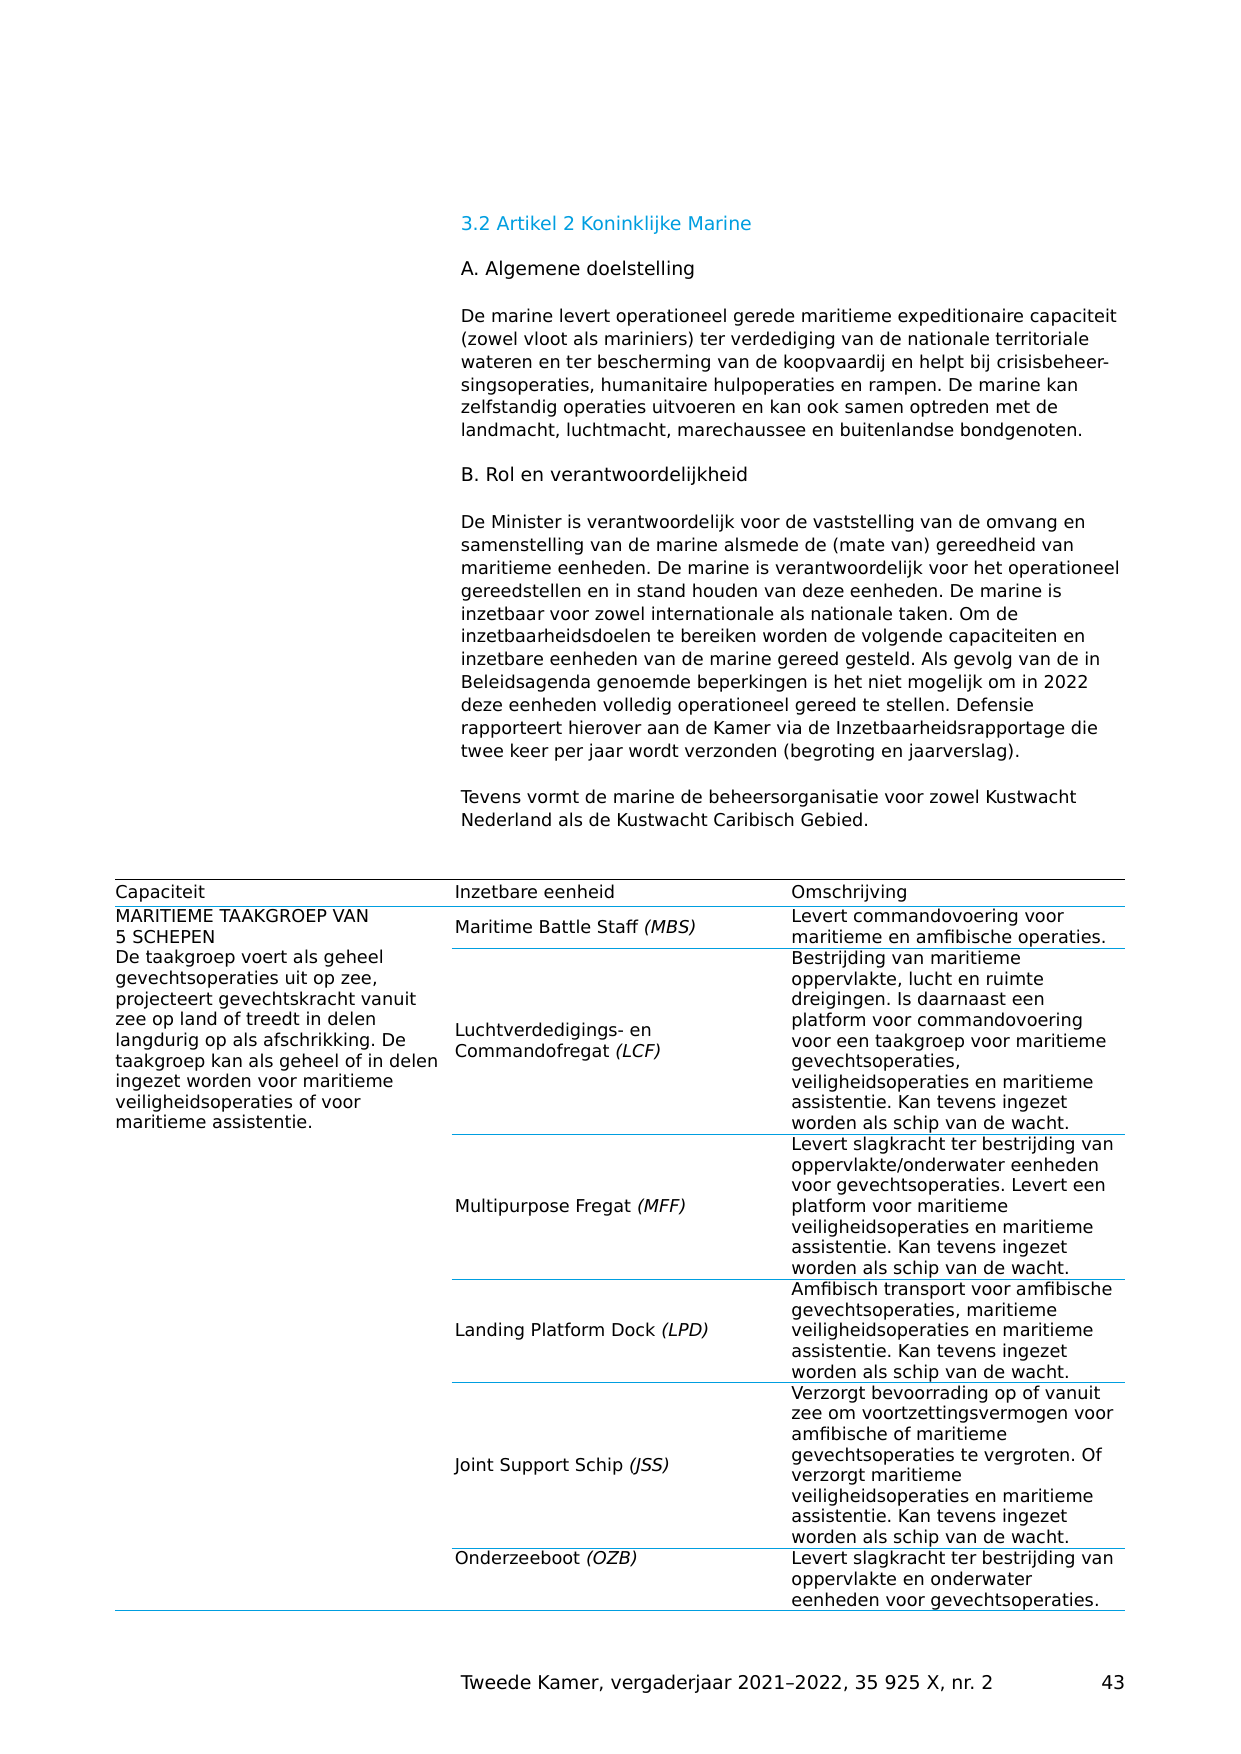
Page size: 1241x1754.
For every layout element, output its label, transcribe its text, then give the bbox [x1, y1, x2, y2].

title 3.2 Artikel 2 Koninklijke Marine [461, 213, 1125, 235]
text Tevens vormt de marine de beheersorganisatie voor zowel Kustwacht Nederland als de Kustwacht Caribisch Gebied. [461, 785, 1125, 831]
table_header Tabel 10 Capaciteiten marine [115, 854, 1125, 879]
table_cell Amfibisch transport voor amfibische gevechtsoperaties, maritieme veiligheidsoperaties en maritieme assistentie. Kan tevens ingezet worden als schip van de wacht. [788, 1280, 1125, 1382]
table_cell Capaciteit [115, 880, 452, 906]
table_cell Levert slagkracht ter bestrijding van oppervlakte en onderwater eenheden voor gevechtsoperaties. [788, 1549, 1125, 1610]
title A. Algemene doelstelling [461, 258, 1125, 280]
table_cell Joint Support Schip (JSS) [452, 1383, 788, 1548]
text De marine levert operationeel gerede maritieme expeditionaire capaciteit (zowel vloot als mariniers) ter verdediging van de nationale territoriale wateren en ter bescherming van de koopvaardij en helpt bij crisisbeheer-singsoperaties, humanitaire hulpoperaties en rampen. De marine kan zelfstandig operaties uitvoeren en kan ook samen optreden met de landmacht, luchtmacht, marechaussee en buitenlandse bondgenoten. [461, 304, 1125, 441]
table_cell Landing Platform Dock (LPD) [452, 1280, 788, 1382]
table_cell Luchtverdedigings- en Commandofregat (LCF) [452, 949, 788, 1134]
table_cell Verzorgt bevoorrading op of vanuit zee om voortzettingsvermogen voor amfibische of maritieme gevechtsoperaties te vergroten. Of verzorgt maritieme veiligheidsoperaties en maritieme assistentie. Kan tevens ingezet worden als schip van de wacht. [788, 1383, 1125, 1548]
table_cell Levert slagkracht ter bestrijding van oppervlakte/onderwater eenheden voor gevechtsoperaties. Levert een platform voor maritieme veiligheidsoperaties en maritieme assistentie. Kan tevens ingezet worden als schip van de wacht. [788, 1135, 1125, 1278]
text De Minister is verantwoordelijk voor de vaststelling van de omvang en samenstelling van de marine alsmede de (mate van) gereedheid van maritieme eenheden. De marine is verantwoordelijk voor het operationeel gereedstellen en in stand houden van deze eenheden. De marine is inzetbaar voor zowel internationale als nationale taken. Om de inzetbaarheidsdoelen te bereiken worden de volgende capaciteiten en inzetbare eenheden van de marine gereed gesteld. Als gevolg van de in Beleidsagenda genoemde beperkingen is het niet mogelijk om in 2022 deze eenheden volledig operationeel gereed te stellen. Defensie rapporteert hierover aan de Kamer via de Inzetbaarheidsrapportage die twee keer per jaar wordt verzonden (begroting en jaarverslag). [461, 510, 1125, 762]
title B. Rol en verantwoordelijkheid [461, 464, 1125, 486]
table_cell Maritime Battle Staff (MBS) [452, 907, 788, 947]
table_cell Bestrijding van maritieme oppervlakte, lucht en ruimte dreigingen. Is daarnaast een platform voor commandovoering voor een taakgroep voor maritieme gevechtsoperaties, veiligheidsoperaties en maritieme assistentie. Kan tevens ingezet worden als schip van de wacht. [788, 949, 1125, 1134]
table_cell Levert commandovoering voor maritieme en amfibische operaties. [788, 907, 1125, 947]
table_cell Inzetbare eenheid [452, 880, 788, 906]
table_cell Onderzeeboot (OZB) [452, 1549, 788, 1610]
table_cell MARITIEME TAAKGROEP VAN 5 SCHEPEN De taakgroep voert als geheel gevechtsoperaties uit op zee, projecteert gevechtskracht vanuit zee op land of treedt in delen langdurig op als afschrikking. De taakgroep kan als geheel of in delen ingezet worden voor maritieme veiligheidsoperaties of voor maritieme assistentie. [115, 907, 452, 1610]
table_cell Omschrijving [788, 880, 1125, 906]
table_cell Multipurpose Fregat (MFF) [452, 1135, 788, 1278]
